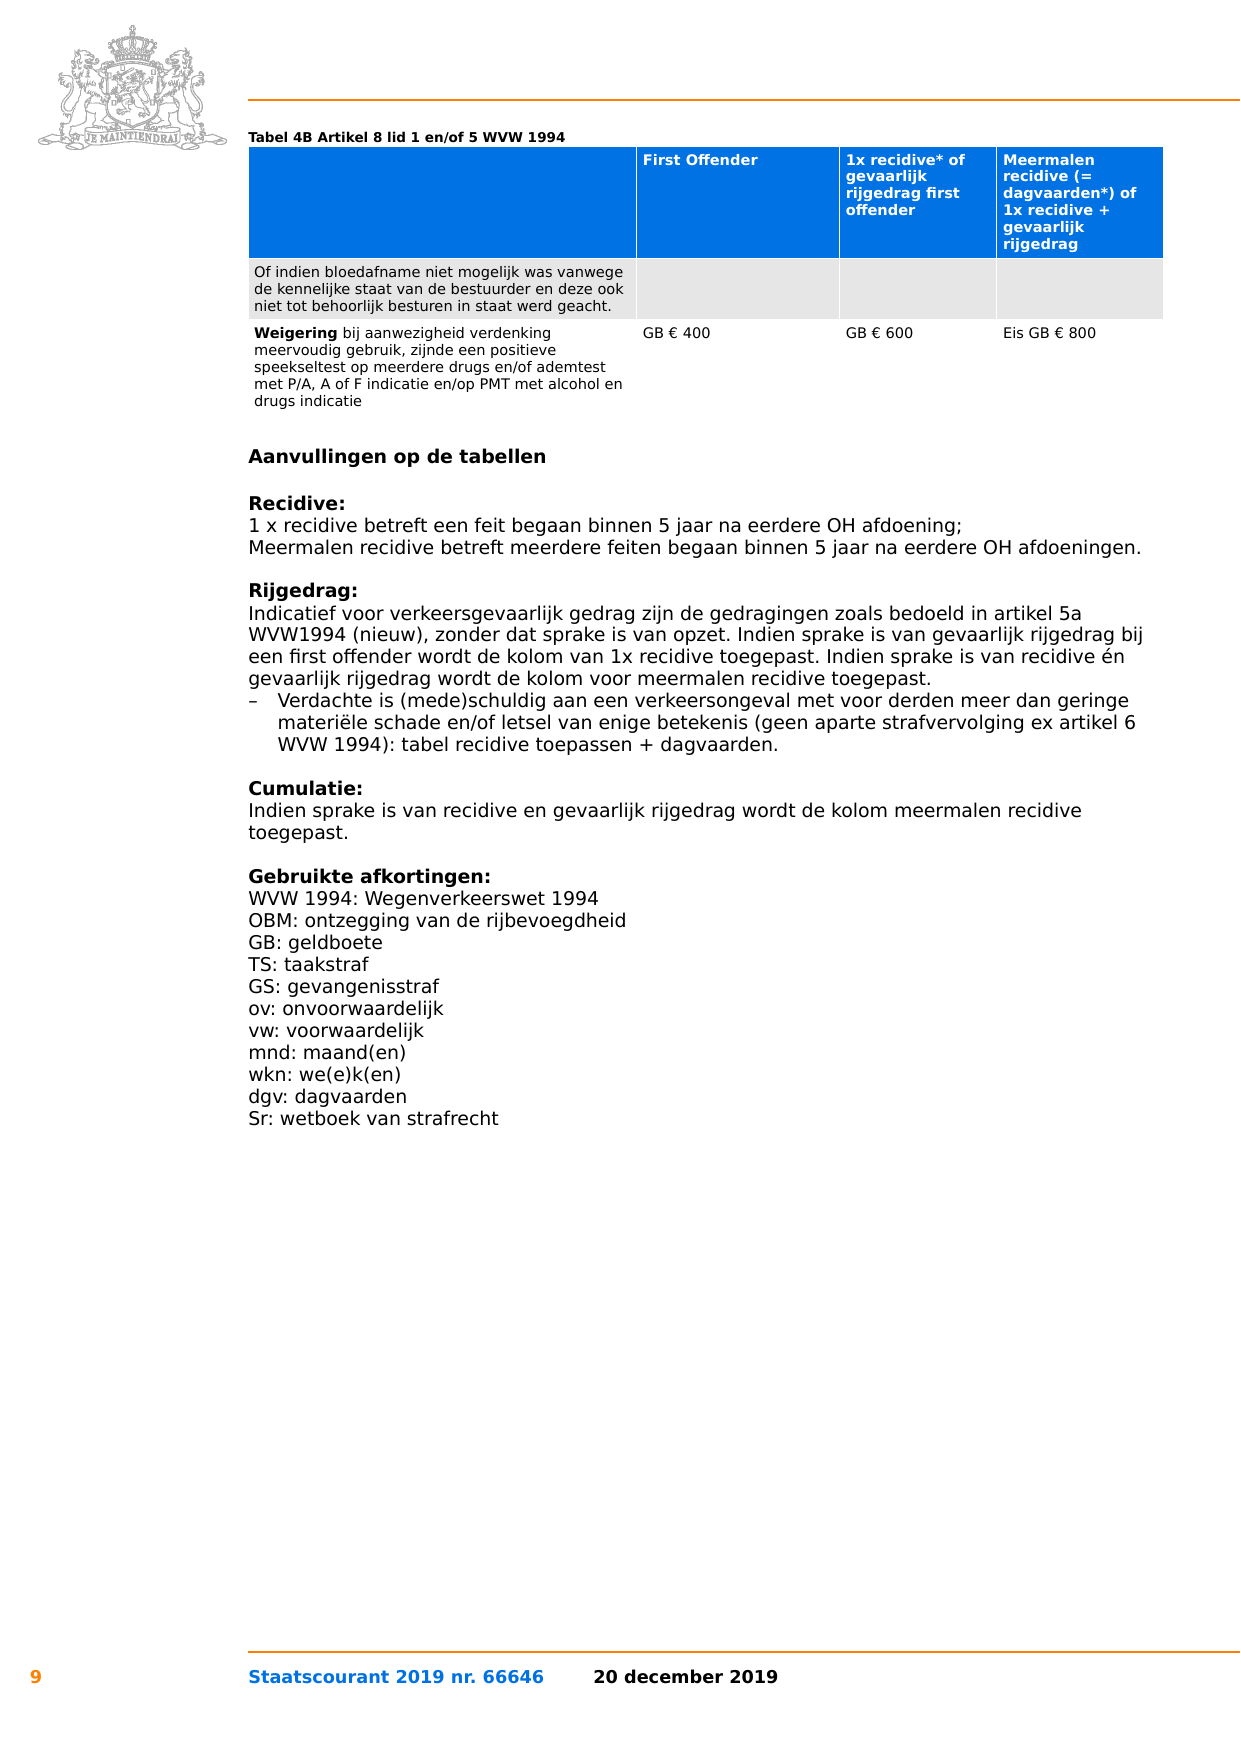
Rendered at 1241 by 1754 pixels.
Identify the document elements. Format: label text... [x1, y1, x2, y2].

table_cell Eis GB € 800 [997, 320, 1163, 414]
text GS: gevangenisstraf [248, 976, 1163, 998]
text wkn: we(e)k(en) [248, 1064, 1163, 1086]
text 1 x recidive betreft een feit begaan binnen 5 jaar na eerdere OH afdoening; [248, 514, 1163, 537]
table_cell GB € 600 [840, 320, 996, 414]
text GB: geldboete [248, 932, 1163, 954]
table_cell [637, 259, 839, 319]
table_cell Weigering bij aanwezigheid verdenking meervoudig gebruik, zijnde een positieve speekseltest op meerdere drugs en/of ademtest met P/A, A of F indicatie en/op PMT met alcohol en drugs indicatie [249, 320, 636, 414]
table_cell [840, 259, 996, 319]
text Recidive: [248, 493, 1163, 514]
table_cell [249, 147, 636, 258]
table_cell Of indien bloedafname niet mogelijk was vanwege de kennelijke staat van de bestuurder en deze ook niet tot behoorlijk besturen in staat werd geacht. [249, 259, 636, 319]
text dgv: dagvaarden [248, 1086, 1163, 1108]
table_cell 1x recidive* of gevaarlijk rijgedrag first offender [840, 147, 996, 258]
text ov: onvoorwaardelijk [248, 998, 1163, 1020]
text Indicatief voor verkeersgevaarlijk gedrag zijn de gedragingen zoals bedoeld in artikel 5a WVW1994 (nieuw), zonder dat sprake is van opzet. Indien sprake is van gevaarlijk rijgedrag bij een first offender wordt de kolom van 1x recidive toegepast. Indien sprake is van recidive én gevaarlijk rijgedrag wordt de kolom voor meermalen recidive toegepast. [248, 602, 1163, 690]
text vw: voorwaardelijk [248, 1020, 1163, 1042]
table_cell GB € 400 [637, 320, 839, 414]
text WVW 1994: Wegenverkeerswet 1994 [248, 888, 1163, 910]
text OBM: ontzegging van de rijbevoegdheid [248, 910, 1163, 932]
text Rijgedrag: [248, 580, 1163, 602]
text – Verdachte is (mede)schuldig aan een verkeersongeval met voor derden meer dan geringe materiële schade en/of letsel van enige betekenis (geen aparte strafvervolging ex artikel 6 WVW 1994): tabel recidive toepassen + dagvaarden. [248, 690, 1163, 756]
text Cumulatie: [248, 778, 1163, 800]
picture [38, 25, 227, 150]
text mnd: maand(en) [248, 1042, 1163, 1064]
table_cell [997, 259, 1163, 319]
text TS: taakstraf [248, 954, 1163, 976]
table_cell First Offender [637, 147, 839, 258]
text Indien sprake is van recidive en gevaarlijk rijgedrag wordt de kolom meermalen recidive toegepast. [248, 800, 1163, 844]
table_header Tabel 4B Artikel 8 lid 1 en/of 5 WVW 1994 [248, 130, 1163, 146]
subtitle Aanvullingen op de tabellen [248, 446, 1163, 468]
table_cell Meermalen recidive (= dagvaarden*) of 1x recidive + gevaarlijk rijgedrag [997, 147, 1163, 258]
text Sr: wetboek van strafrecht [248, 1108, 1163, 1130]
text Meermalen recidive betreft meerdere feiten begaan binnen 5 jaar na eerdere OH afdoeningen. [248, 537, 1163, 558]
text Gebruikte afkortingen: [248, 866, 1163, 888]
